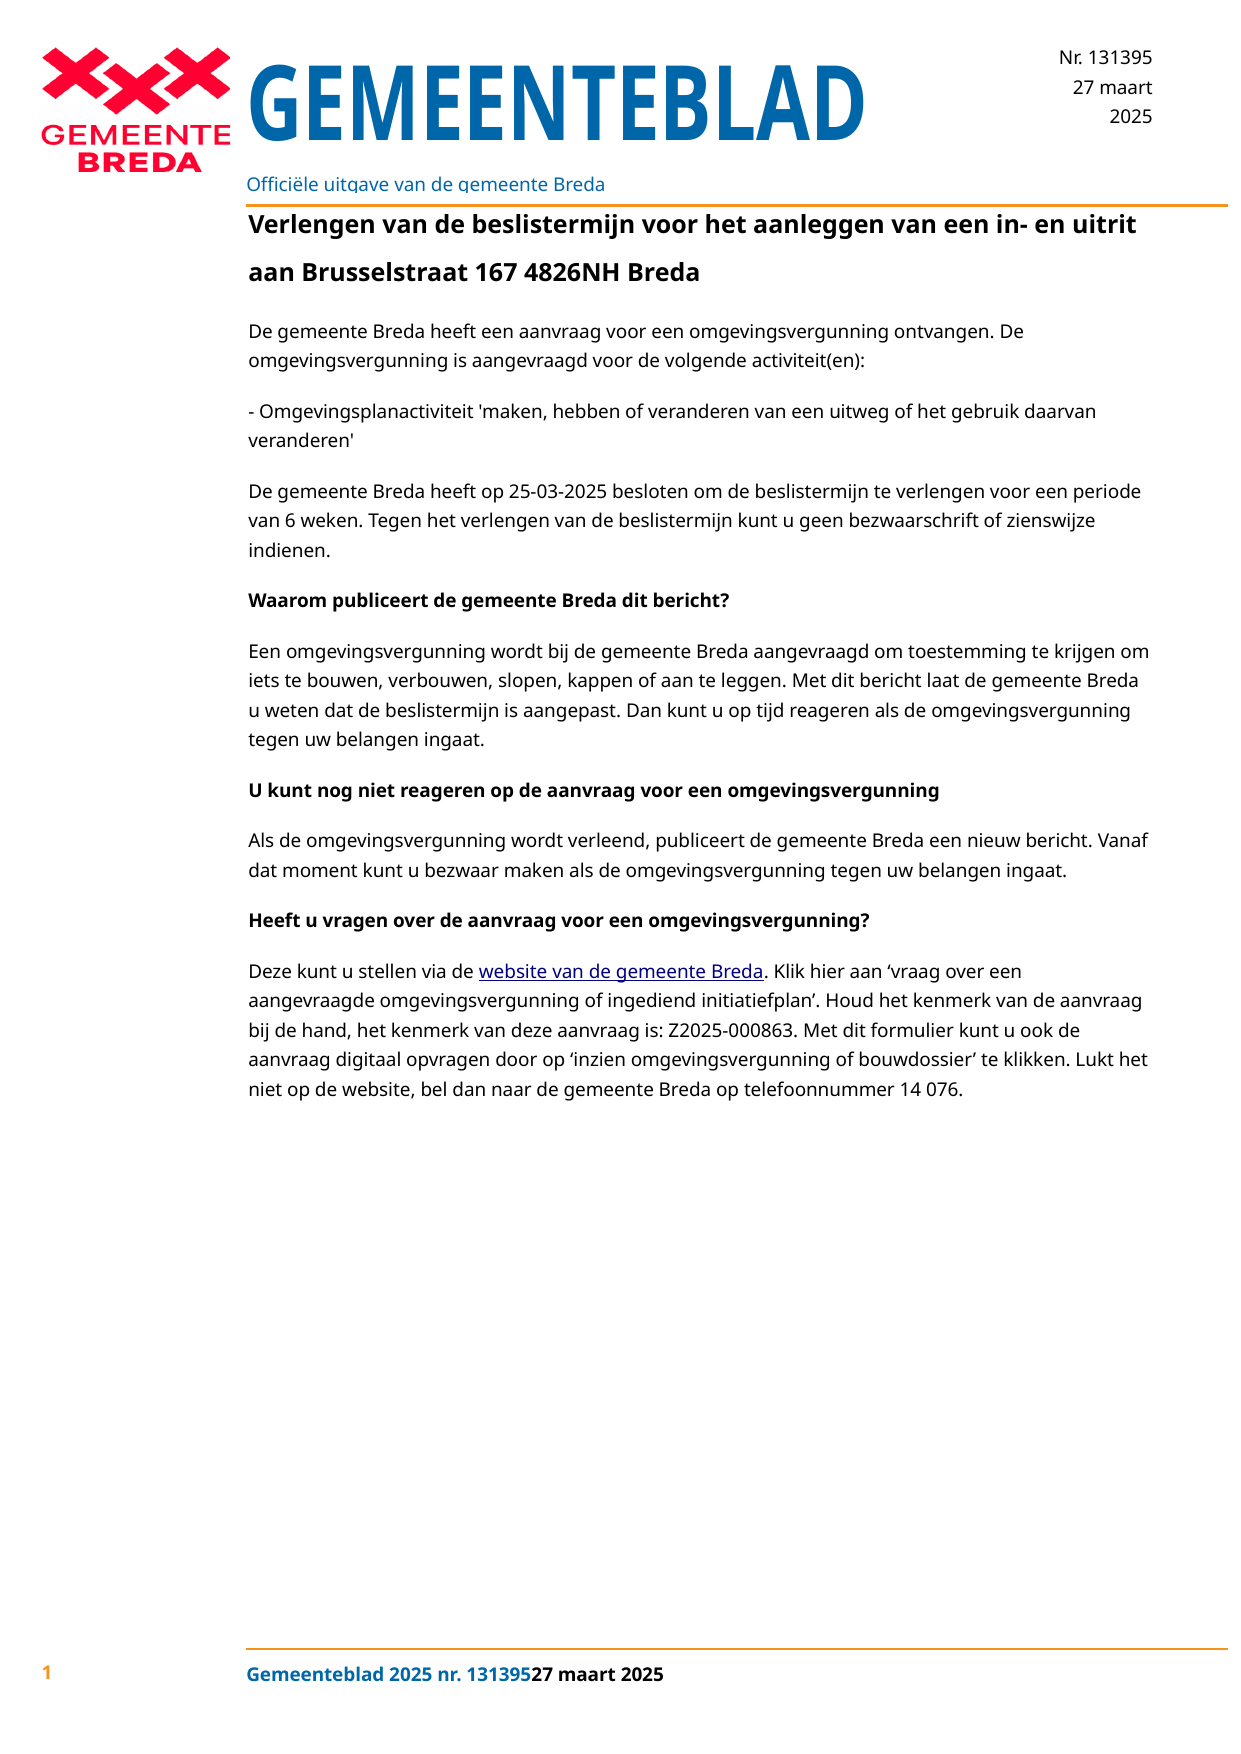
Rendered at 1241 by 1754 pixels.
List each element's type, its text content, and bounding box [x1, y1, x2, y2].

text U kunt nog niet reageren op de aanvraag voor een omgevingsvergunning [248, 777, 1152, 803]
text Heeft u vragen over de aanvraag voor een omgevingsvergunning? [248, 907, 1152, 933]
text Een omgevingsvergunning wordt bij de gemeente Breda aangevraagd om toestemming te krijgen om iets te bouwen, verbouwen, slopen, kappen of aan te leggen. Met dit bericht laat de gemeente Breda u weten dat de beslistermijn is aangepast. Dan kunt u op tijd reageren als de omgevingsvergunning tegen uw belangen ingaat. [248, 638, 1152, 752]
text Deze kunt u stellen via de website van de gemeente Breda. Klik hier aan ‘vraag over een aangevraagde omgevingsvergunning of ingediend initiatiefplan’. Houd het kenmerk van de aanvraag bij de hand, het kenmerk van deze aanvraag is: Z2025-000863. Met dit formulier kunt u ook de aanvraag digitaal opvragen door op ‘inzien omgevingsvergunning of bouwdossier’ te klikken. Lukt het niet op de website, bel dan naar de gemeente Breda op telefoonnummer 14 076. [248, 958, 1152, 1102]
picture [41, 47, 231, 172]
text De gemeente Breda heeft een aanvraag voor een omgevingsvergunning ontvangen. De omgevingsvergunning is aangevraagd voor de volgende activiteit(en): [248, 318, 1152, 373]
text - Omgevingsplanactiviteit 'maken, hebben of veranderen van een uitweg of het gebruik daarvan veranderen' [248, 398, 1152, 453]
text De gemeente Breda heeft op 25-03-2025 besloten om de beslistermijn te verlengen voor een periode van 6 weken. Tegen het verlengen van de beslistermijn kunt u geen bezwaarschrift of zienswijze indienen. [248, 478, 1152, 563]
text Waarom publiceert de gemeente Breda dit bericht? [248, 587, 1152, 613]
text Verlengen van de beslistermijn voor het aanleggen van een in- en uitrit aan Brusselstraat 167 4826NH Breda [248, 207, 1152, 288]
text Als de omgevingsvergunning wordt verleend, publiceert de gemeente Breda een nieuw bericht. Vanaf dat moment kunt u bezwaar maken als de omgevingsvergunning tegen uw belangen ingaat. [248, 827, 1152, 883]
